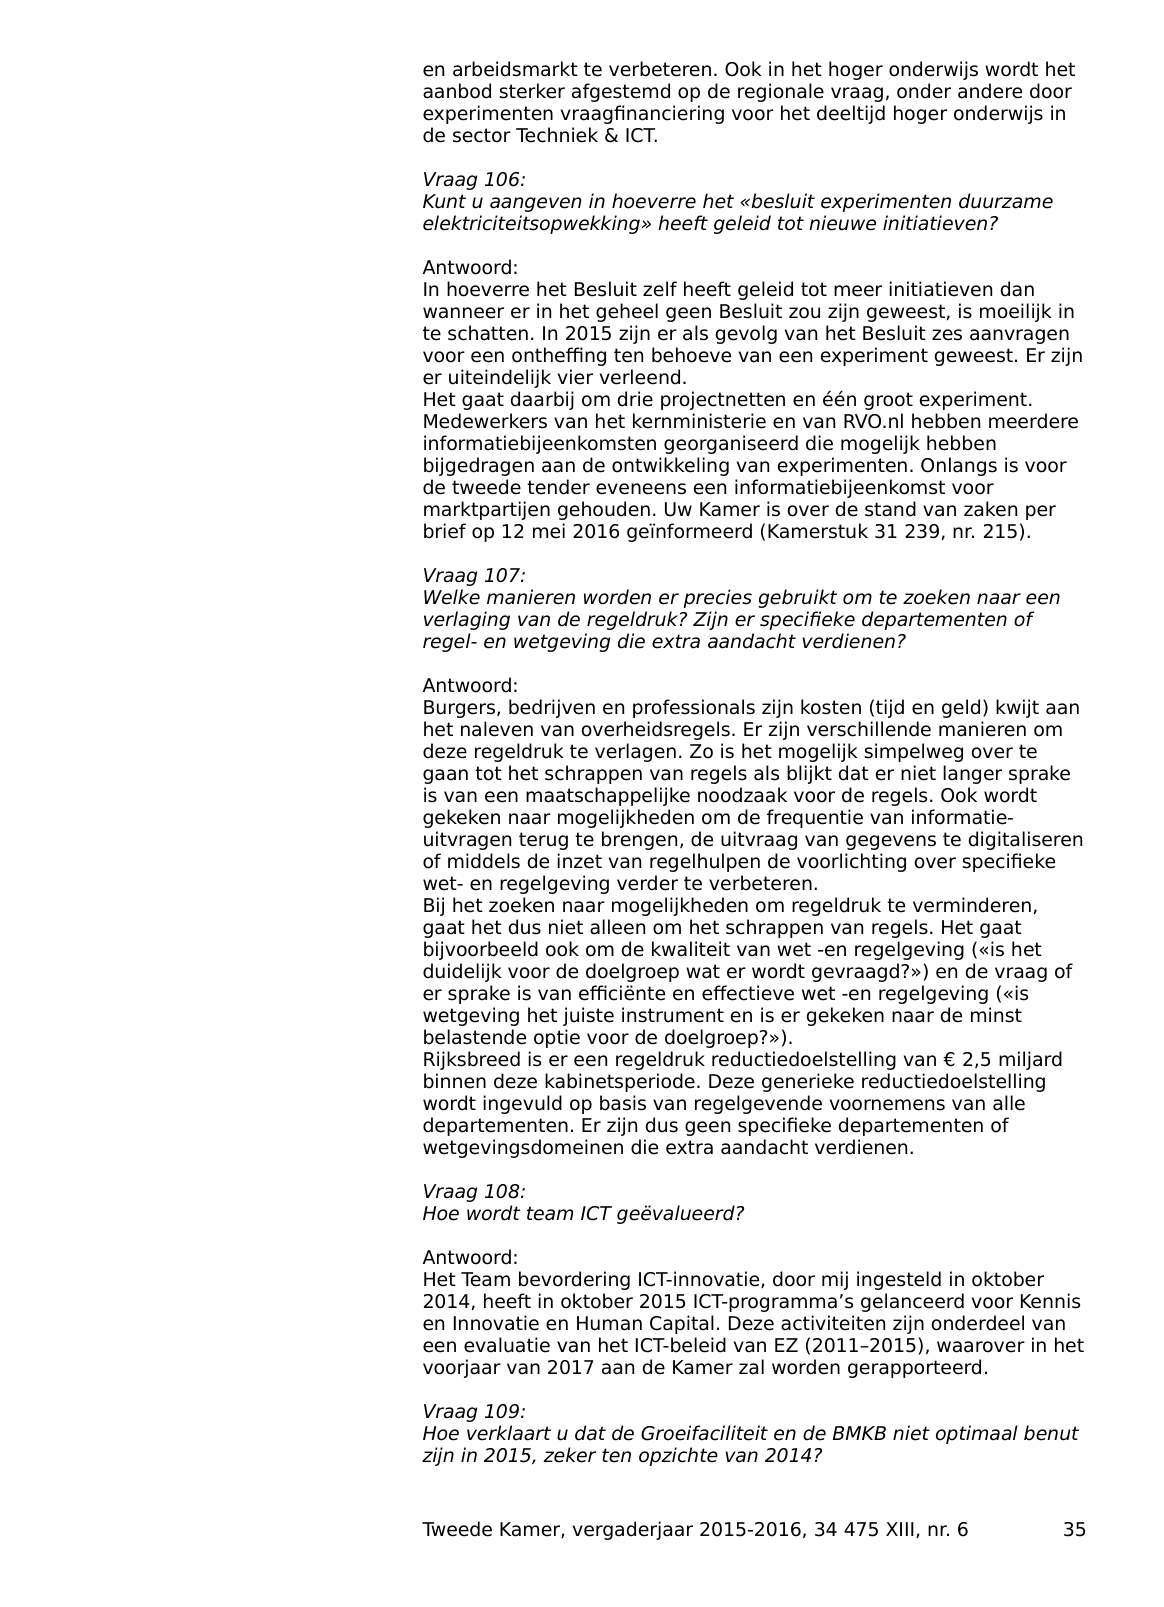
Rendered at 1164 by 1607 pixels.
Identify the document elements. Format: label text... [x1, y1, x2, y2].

text Vraag 107: [422, 565, 1087, 587]
text en arbeidsmarkt te verbeteren. Ook in het hoger onderwijs wordt het aanbod sterker afgestemd op de regionale vraag, onder andere door experimenten vraagfinanciering voor het deeltijd hoger onderwijs in de sector Techniek & ICT. [422, 59, 1087, 147]
text Vraag 109: [422, 1401, 1087, 1423]
text Kunt u aangeven in hoeverre het «besluit experimenten duurzame elektriciteitsopwekking» heeft geleid tot nieuwe initiatieven? [422, 191, 1087, 235]
text Welke manieren worden er precies gebruikt om te zoeken naar een verlaging van de regeldruk? Zijn er specifieke departementen of regel- en wetgeving die extra aandacht verdienen? [422, 587, 1087, 653]
text Bij het zoeken naar mogelijkheden om regeldruk te verminderen, gaat het dus niet alleen om het schrappen van regels. Het gaat bijvoorbeeld ook om de kwaliteit van wet -en regelgeving («is het duidelijk voor de doelgroep wat er wordt gevraagd?») en de vraag of er sprake is van efficiënte en effectieve wet -en regelgeving («is wetgeving het juiste instrument en is er gekeken naar de minst belastende optie voor de doelgroep?»). [422, 895, 1087, 1049]
text Het gaat daarbij om drie projectnetten en één groot experiment. Medewerkers van het kernministerie en van RVO.nl hebben meerdere informatiebijeenkomsten georganiseerd die mogelijk hebben bijgedragen aan de ontwikkeling van experimenten. Onlangs is voor de tweede tender eveneens een informatiebijeenkomst voor marktpartijen gehouden. Uw Kamer is over de stand van zaken per brief op 12 mei 2016 geïnformeerd (Kamerstuk 31 239, nr. 215). [422, 389, 1087, 543]
text Burgers, bedrijven en professionals zijn kosten (tijd en geld) kwijt aan het naleven van overheidsregels. Er zijn verschillende manieren om deze regeldruk te verlagen. Zo is het mogelijk simpelweg over te gaan tot het schrappen van regels als blijkt dat er niet langer sprake is van een maatschappelijke noodzaak voor de regels. Ook wordt gekeken naar mogelijkheden om de frequentie van informatie-uitvragen terug te brengen, de uitvraag van gegevens te digitaliseren of middels de inzet van regelhulpen de voorlichting over specifieke wet- en regelgeving verder te verbeteren. [422, 697, 1087, 895]
text Vraag 106: [422, 169, 1087, 191]
text Antwoord: [422, 675, 1087, 697]
text Hoe wordt team ICT geëvalueerd? [422, 1203, 1087, 1225]
text Hoe verklaart u dat de Groeifaciliteit en de BMKB niet optimaal benut zijn in 2015, zeker ten opzichte van 2014? [422, 1423, 1087, 1467]
text Het Team bevordering ICT-innovatie, door mij ingesteld in oktober 2014, heeft in oktober 2015 ICT-programma’s gelanceerd voor Kennis en Innovatie en Human Capital. Deze activiteiten zijn onderdeel van een evaluatie van het ICT-beleid van EZ (2011–2015), waarover in het voorjaar van 2017 aan de Kamer zal worden gerapporteerd. [422, 1269, 1087, 1379]
text Antwoord: [422, 1247, 1087, 1269]
text Rijksbreed is er een regeldruk reductiedoelstelling van € 2,5 miljard binnen deze kabinetsperiode. Deze generieke reductiedoelstelling wordt ingevuld op basis van regelgevende voornemens van alle departementen. Er zijn dus geen specifieke departementen of wetgevingsdomeinen die extra aandacht verdienen. [422, 1049, 1087, 1159]
text Antwoord: [422, 257, 1087, 279]
text In hoeverre het Besluit zelf heeft geleid tot meer initiatieven dan wanneer er in het geheel geen Besluit zou zijn geweest, is moeilijk in te schatten. In 2015 zijn er als gevolg van het Besluit zes aanvragen voor een ontheffing ten behoeve van een experiment geweest. Er zijn er uiteindelijk vier verleend. [422, 279, 1087, 389]
text Vraag 108: [422, 1181, 1087, 1203]
